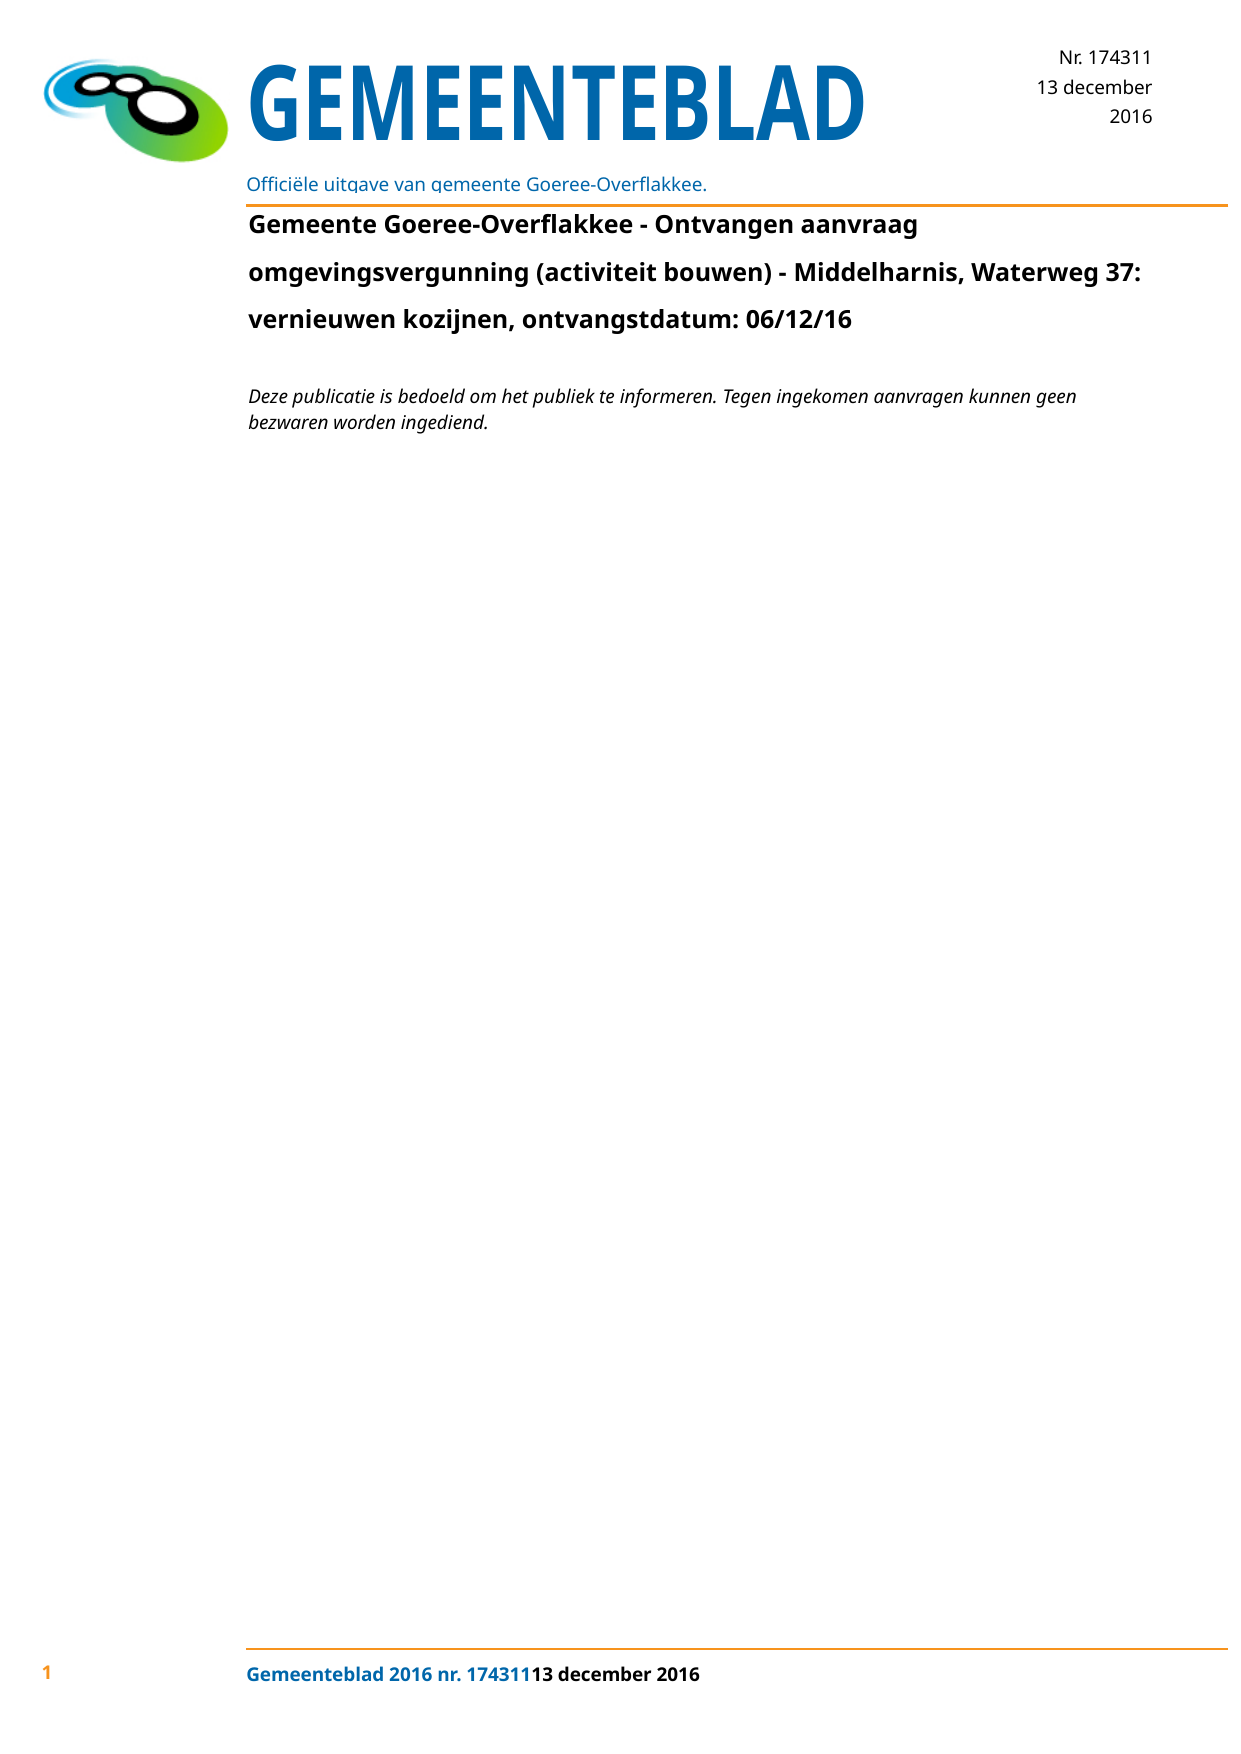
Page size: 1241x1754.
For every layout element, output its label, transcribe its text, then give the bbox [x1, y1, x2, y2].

text Deze publicatie is bedoeld om het publiek te informeren. Tegen ingekomen aanvragen kunnen geen bezwaren worden ingediend. [248, 384, 1152, 435]
picture [41, 47, 231, 172]
text Gemeente Goeree-Overflakkee - Ontvangen aanvraag omgevingsvergunning (activiteit bouwen) - Middelharnis, Waterweg 37: vernieuwen kozijnen, ontvangstdatum: 06/12/16 [248, 207, 1152, 336]
